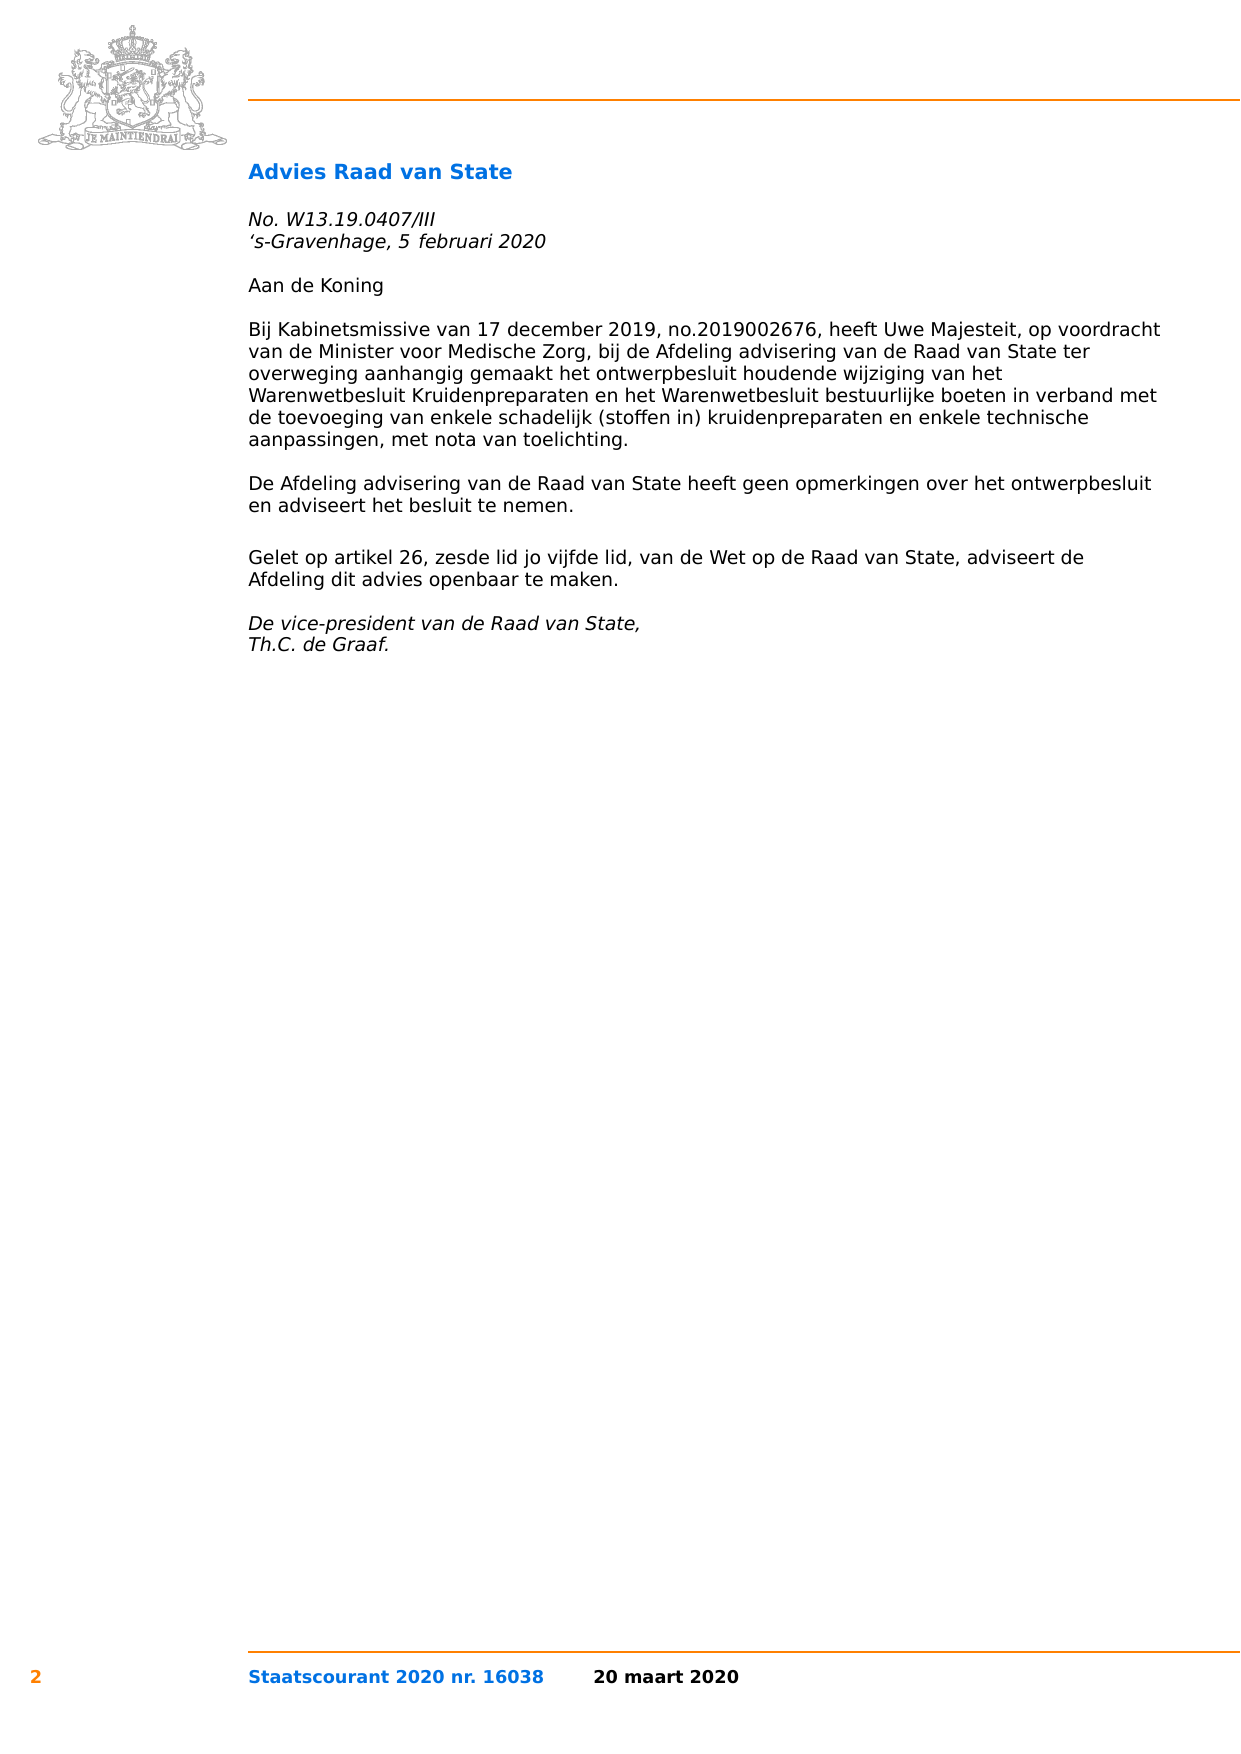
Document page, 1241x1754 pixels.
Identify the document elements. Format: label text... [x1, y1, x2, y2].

picture [38, 25, 227, 150]
text Gelet op artikel 26, zesde lid jo vijfde lid, van de Wet op de Raad van State, adviseert de Afdeling dit advies openbaar te maken. [248, 547, 1163, 591]
text Bij Kabinetsmissive van 17 december 2019, no.2019002676, heeft Uwe Majesteit, op voordracht van de Minister voor Medische Zorg, bij de Afdeling advisering van de Raad van State ter overweging aanhangig gemaakt het ontwerpbesluit houdende wijziging van het Warenwetbesluit Kruidenpreparaten en het Warenwetbesluit bestuurlijke boeten in verband met de toevoeging van enkele schadelijk (stoffen in) kruidenpreparaten en enkele technische aanpassingen, met nota van toelichting. [248, 319, 1163, 451]
text Aan de Koning [248, 275, 1163, 297]
text De vice-president van de Raad van State, Th.C. de Graaf. [248, 612, 1163, 656]
text De Afdeling advisering van de Raad van State heeft geen opmerkingen over het ontwerpbesluit en adviseert het besluit te nemen. [248, 473, 1163, 517]
text No. W13.19.0407/III [248, 209, 1163, 231]
text ‘s-Gravenhage, 5 februari 2020 [248, 231, 1163, 253]
subtitle Advies Raad van State [248, 160, 1163, 184]
